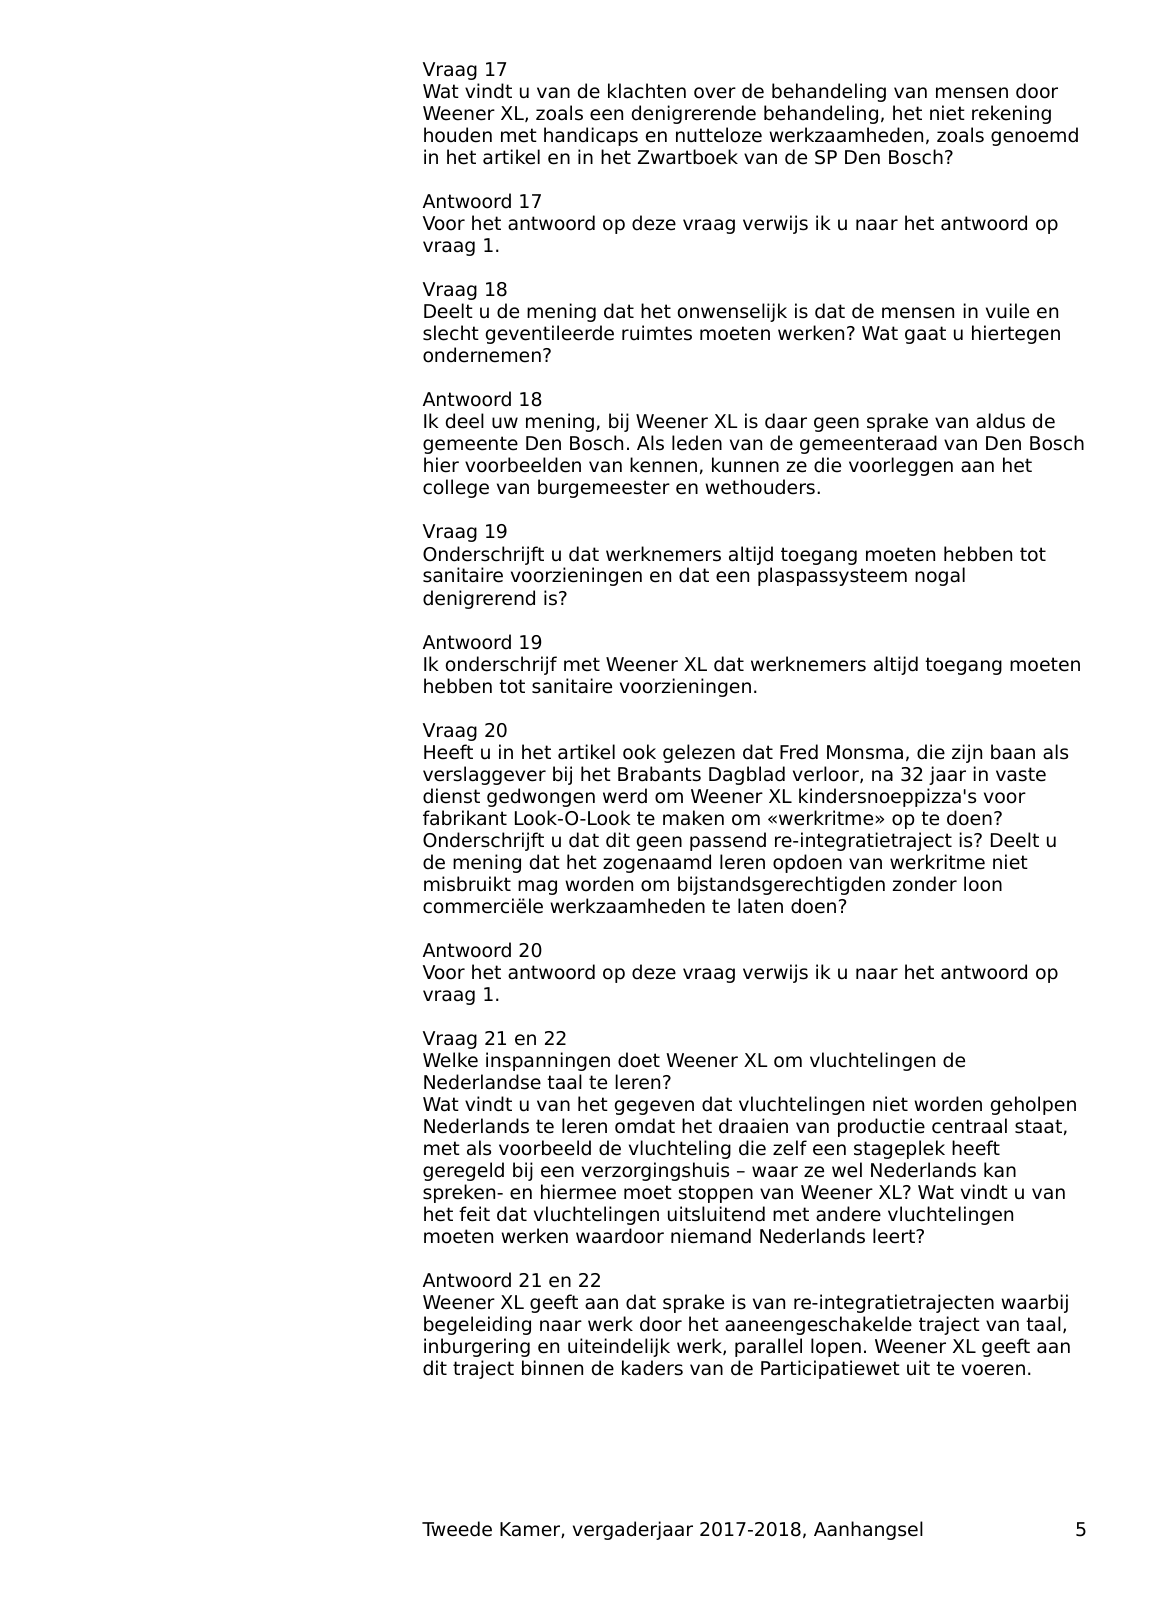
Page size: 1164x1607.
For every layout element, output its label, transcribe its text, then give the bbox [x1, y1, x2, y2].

text Welke inspanningen doet Weener XL om vluchtelingen de Nederlandse taal te leren? [422, 1050, 1087, 1094]
text Voor het antwoord op deze vraag verwijs ik u naar het antwoord op vraag 1. [422, 962, 1087, 1006]
text Wat vindt u van de klachten over de behandeling van mensen door Weener XL, zoals een denigrerende behandeling, het niet rekening houden met handicaps en nutteloze werkzaamheden, zoals genoemd in het artikel en in het Zwartboek van de SP Den Bosch? [422, 81, 1087, 169]
text Weener XL geeft aan dat sprake is van re-integratietrajecten waarbij begeleiding naar werk door het aaneengeschakelde traject van taal, inburgering en uiteindelijk werk, parallel lopen. Weener XL geeft aan dit traject binnen de kaders van de Participatiewet uit te voeren. [422, 1292, 1087, 1380]
text Vraag 17 [422, 59, 1087, 81]
text Antwoord 18 [422, 389, 1087, 411]
text Vraag 21 en 22 [422, 1028, 1087, 1050]
text Wat vindt u van het gegeven dat vluchtelingen niet worden geholpen Nederlands te leren omdat het draaien van productie centraal staat, met als voorbeeld de vluchteling die zelf een stageplek heeft geregeld bij een verzorgingshuis – waar ze wel Nederlands kan spreken- en hiermee moet stoppen van Weener XL? Wat vindt u van het feit dat vluchtelingen uitsluitend met andere vluchtelingen moeten werken waardoor niemand Nederlands leert? [422, 1094, 1087, 1248]
text Deelt u de mening dat het onwenselijk is dat de mensen in vuile en slecht geventileerde ruimtes moeten werken? Wat gaat u hiertegen ondernemen? [422, 301, 1087, 367]
text Antwoord 20 [422, 940, 1087, 962]
text Vraag 19 [422, 521, 1087, 543]
text Antwoord 21 en 22 [422, 1270, 1087, 1292]
text Antwoord 17 [422, 191, 1087, 213]
text Vraag 18 [422, 279, 1087, 301]
text Onderschrijft u dat werknemers altijd toegang moeten hebben tot sanitaire voorzieningen en dat een plaspassysteem nogal denigrerend is? [422, 543, 1087, 609]
text Voor het antwoord op deze vraag verwijs ik u naar het antwoord op vraag 1. [422, 213, 1087, 257]
text Ik onderschrijf met Weener XL dat werknemers altijd toegang moeten hebben tot sanitaire voorzieningen. [422, 653, 1087, 697]
text Antwoord 19 [422, 632, 1087, 653]
text Ik deel uw mening, bij Weener XL is daar geen sprake van aldus de gemeente Den Bosch. Als leden van de gemeenteraad van Den Bosch hier voorbeelden van kennen, kunnen ze die voorleggen aan het college van burgemeester en wethouders. [422, 411, 1087, 499]
text Vraag 20 [422, 720, 1087, 742]
text Heeft u in het artikel ook gelezen dat Fred Monsma, die zijn baan als verslaggever bij het Brabants Dagblad verloor, na 32 jaar in vaste dienst gedwongen werd om Weener XL kindersnoeppizza's voor fabrikant Look-O-Look te maken om «werkritme» op te doen? Onderschrijft u dat dit geen passend re-integratietraject is? Deelt u de mening dat het zogenaamd leren opdoen van werkritme niet misbruikt mag worden om bijstandsgerechtigden zonder loon commerciële werkzaamheden te laten doen? [422, 742, 1087, 917]
